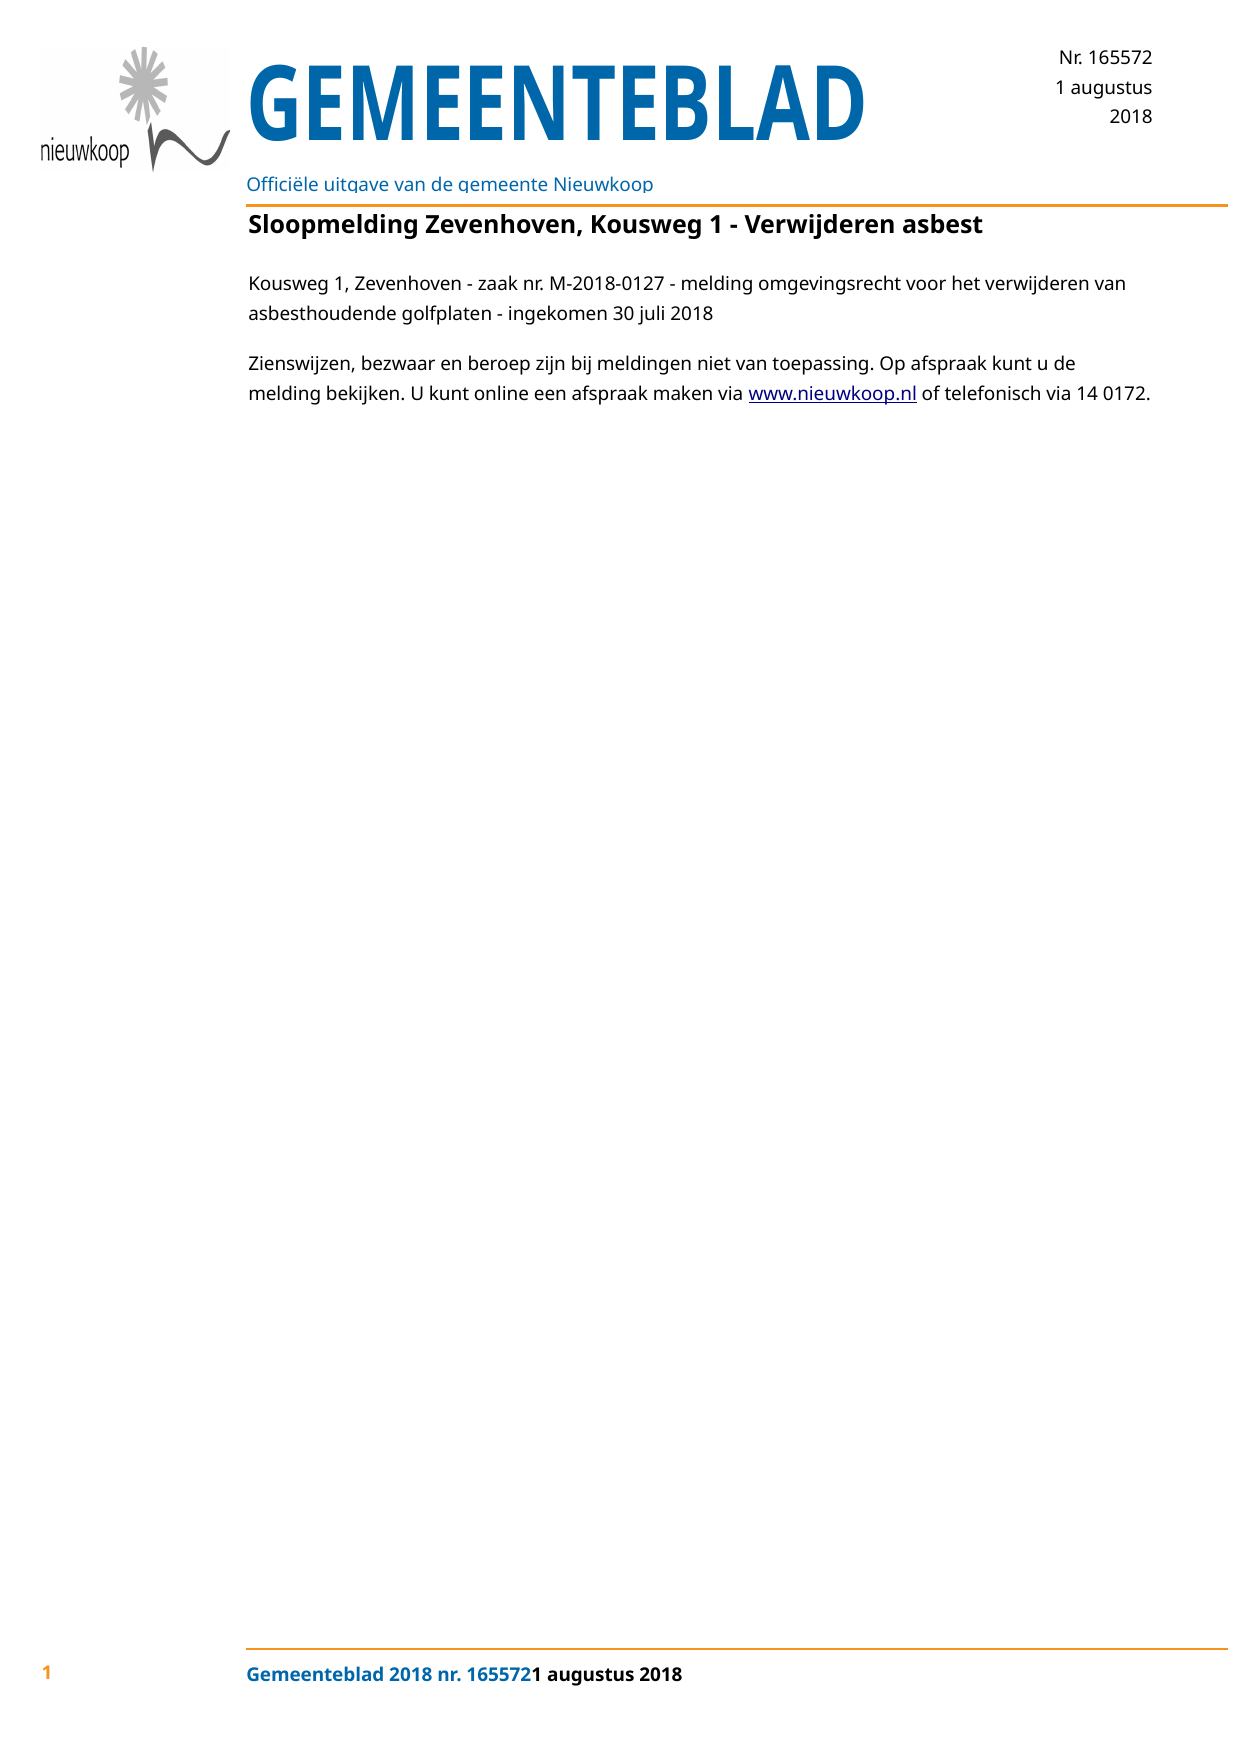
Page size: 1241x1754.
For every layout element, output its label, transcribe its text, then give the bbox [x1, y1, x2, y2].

text Zienswijzen, bezwaar en beroep zijn bij meldingen niet van toepassing. Op afspraak kunt u de melding bekijken. U kunt online een afspraak maken via www.nieuwkoop.nl of telefonisch via 14 0172. [248, 350, 1152, 406]
text Sloopmelding Zevenhoven, Kousweg 1 - Verwijderen asbest [248, 207, 1152, 241]
text Kousweg 1, Zevenhoven - zaak nr. M-2018-0127 - melding omgevingsrecht voor het verwijderen van asbesthoudende golfplaten - ingekomen 30 juli 2018 [248, 270, 1152, 326]
picture [41, 47, 231, 172]
